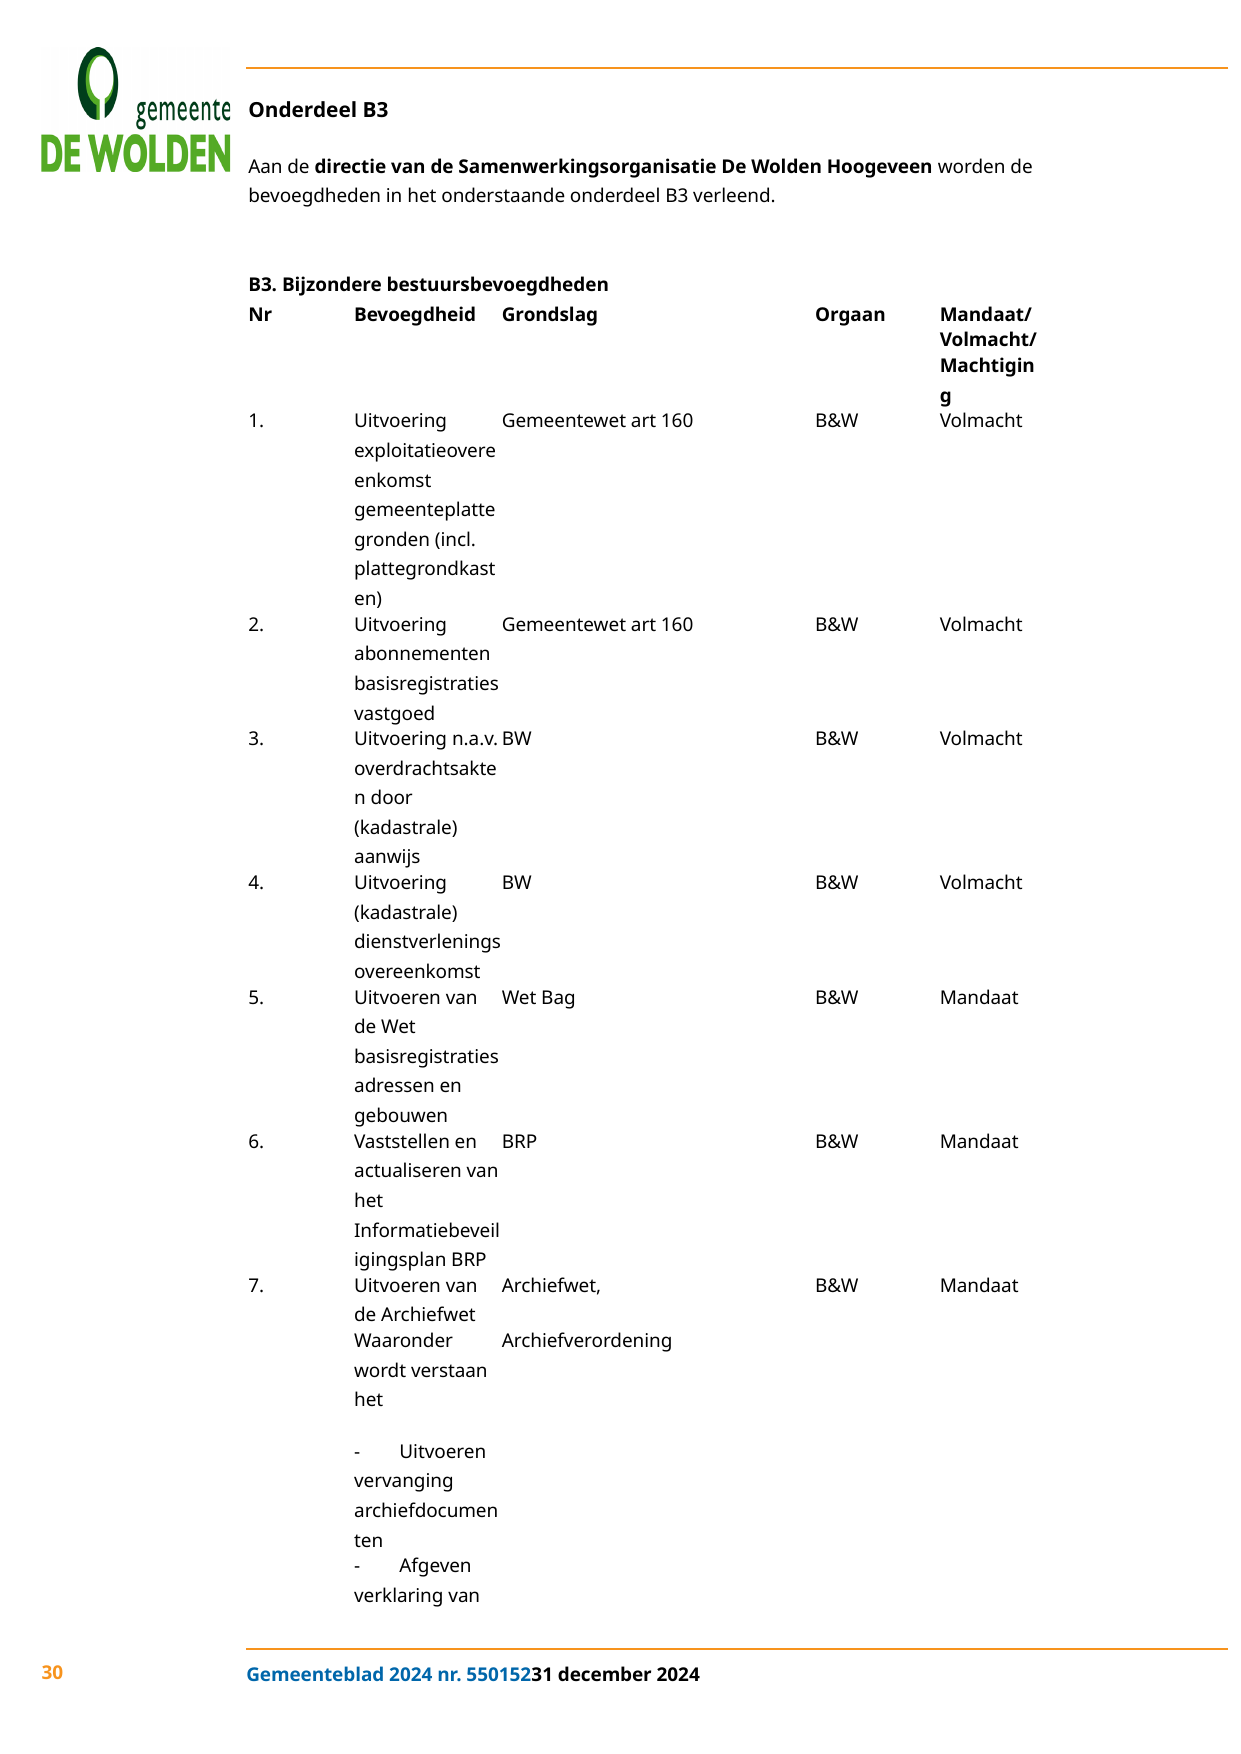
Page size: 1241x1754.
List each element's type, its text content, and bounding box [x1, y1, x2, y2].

table_cell Mandaat [940, 1128, 1046, 1272]
table_cell - Afgeven verklaring van [354, 1553, 502, 1608]
table_cell 2. [248, 611, 354, 725]
table_cell Uitvoering (kadastrale) dienstverleningsovereenkomst [354, 870, 502, 984]
table_cell Uitvoeren van de Archiefwet [354, 1272, 502, 1327]
table_cell [502, 1553, 815, 1608]
table_cell BW [502, 725, 815, 869]
table_cell [248, 1328, 354, 1412]
table_cell Volmacht/ [940, 327, 1046, 352]
table_cell [502, 1412, 815, 1438]
table_cell - Uitvoeren vervanging archiefdocumenten [354, 1438, 502, 1552]
table_cell Uitvoering exploitatieovereenkomst gemeenteplattegronden (incl. plattegrondkasten) [354, 408, 502, 611]
table_cell BRP [502, 1128, 815, 1272]
table_cell Volmacht [940, 870, 1046, 984]
table_cell Archiefverordening [502, 1328, 815, 1412]
table_cell B&W [815, 1272, 939, 1327]
table_cell B&W [815, 725, 939, 869]
table_cell B&W [815, 984, 939, 1128]
table_cell B&W [815, 408, 939, 611]
table_cell [502, 1438, 815, 1552]
table_cell [248, 1438, 354, 1552]
table_cell Wet Bag [502, 984, 815, 1128]
table_cell 3. [248, 725, 354, 869]
text Onderdeel B3 [248, 95, 1152, 123]
table_cell B&W [815, 870, 939, 984]
table_cell Vaststellen en actualiseren van het Informatiebeveiligingsplan BRP [354, 1128, 502, 1272]
table_cell [502, 353, 815, 408]
table_cell [815, 1412, 939, 1438]
table_header Mandaat/ [940, 301, 1046, 327]
table_cell Uitvoering n.a.v. overdrachtsakten door (kadastrale) aanwijs [354, 725, 502, 869]
picture [41, 47, 231, 172]
table_cell [815, 1328, 939, 1412]
table_cell 5. [248, 984, 354, 1128]
table_cell [815, 353, 939, 408]
table_cell [354, 327, 502, 352]
table_header Bevoegdheid [354, 301, 502, 327]
table_cell Waaronder wordt verstaan het [354, 1328, 502, 1412]
table_cell [940, 1438, 1046, 1552]
table_cell [940, 1328, 1046, 1412]
table_header Grondslag [502, 301, 815, 327]
table_cell B&W [815, 611, 939, 725]
table_cell Volmacht [940, 611, 1046, 725]
table_cell [815, 1438, 939, 1552]
table_cell [940, 1412, 1046, 1438]
table_cell [248, 1412, 354, 1438]
table_cell Gemeentewet art 160 [502, 611, 815, 725]
table_cell 1. [248, 408, 354, 611]
table_cell Uitvoering abonnementen basisregistraties vastgoed [354, 611, 502, 725]
table_cell Volmacht [940, 408, 1046, 611]
table_header Orgaan [815, 301, 939, 327]
table_cell [354, 1412, 502, 1438]
text B3. Bijzondere bestuursbevoegdheden [248, 271, 1152, 297]
table_cell [248, 353, 354, 408]
table_cell B&W [815, 1128, 939, 1272]
table_cell 7. [248, 1272, 354, 1327]
table_cell 4. [248, 870, 354, 984]
table_cell Mandaat [940, 1272, 1046, 1327]
table_cell Mandaat [940, 984, 1046, 1128]
table_cell [248, 327, 354, 352]
table_cell Archiefwet, [502, 1272, 815, 1327]
text Aan de directie van de Samenwerkingsorganisatie De Wolden Hoogeveen worden de bevoegdheden in het onderstaande onderdeel B3 verleend. [248, 153, 1152, 208]
table_cell [815, 1553, 939, 1608]
table_cell [248, 1553, 354, 1608]
table_cell Gemeentewet art 160 [502, 408, 815, 611]
table_cell Volmacht [940, 725, 1046, 869]
table_cell 6. [248, 1128, 354, 1272]
table_header Nr [248, 301, 354, 327]
table_cell Machtiging [940, 353, 1046, 408]
table_cell [502, 327, 815, 352]
table_cell [815, 327, 939, 352]
table_cell BW [502, 870, 815, 984]
table_cell Uitvoeren van de Wet basisregistraties adressen en gebouwen [354, 984, 502, 1128]
table_cell [940, 1553, 1046, 1608]
table_cell [354, 353, 502, 408]
